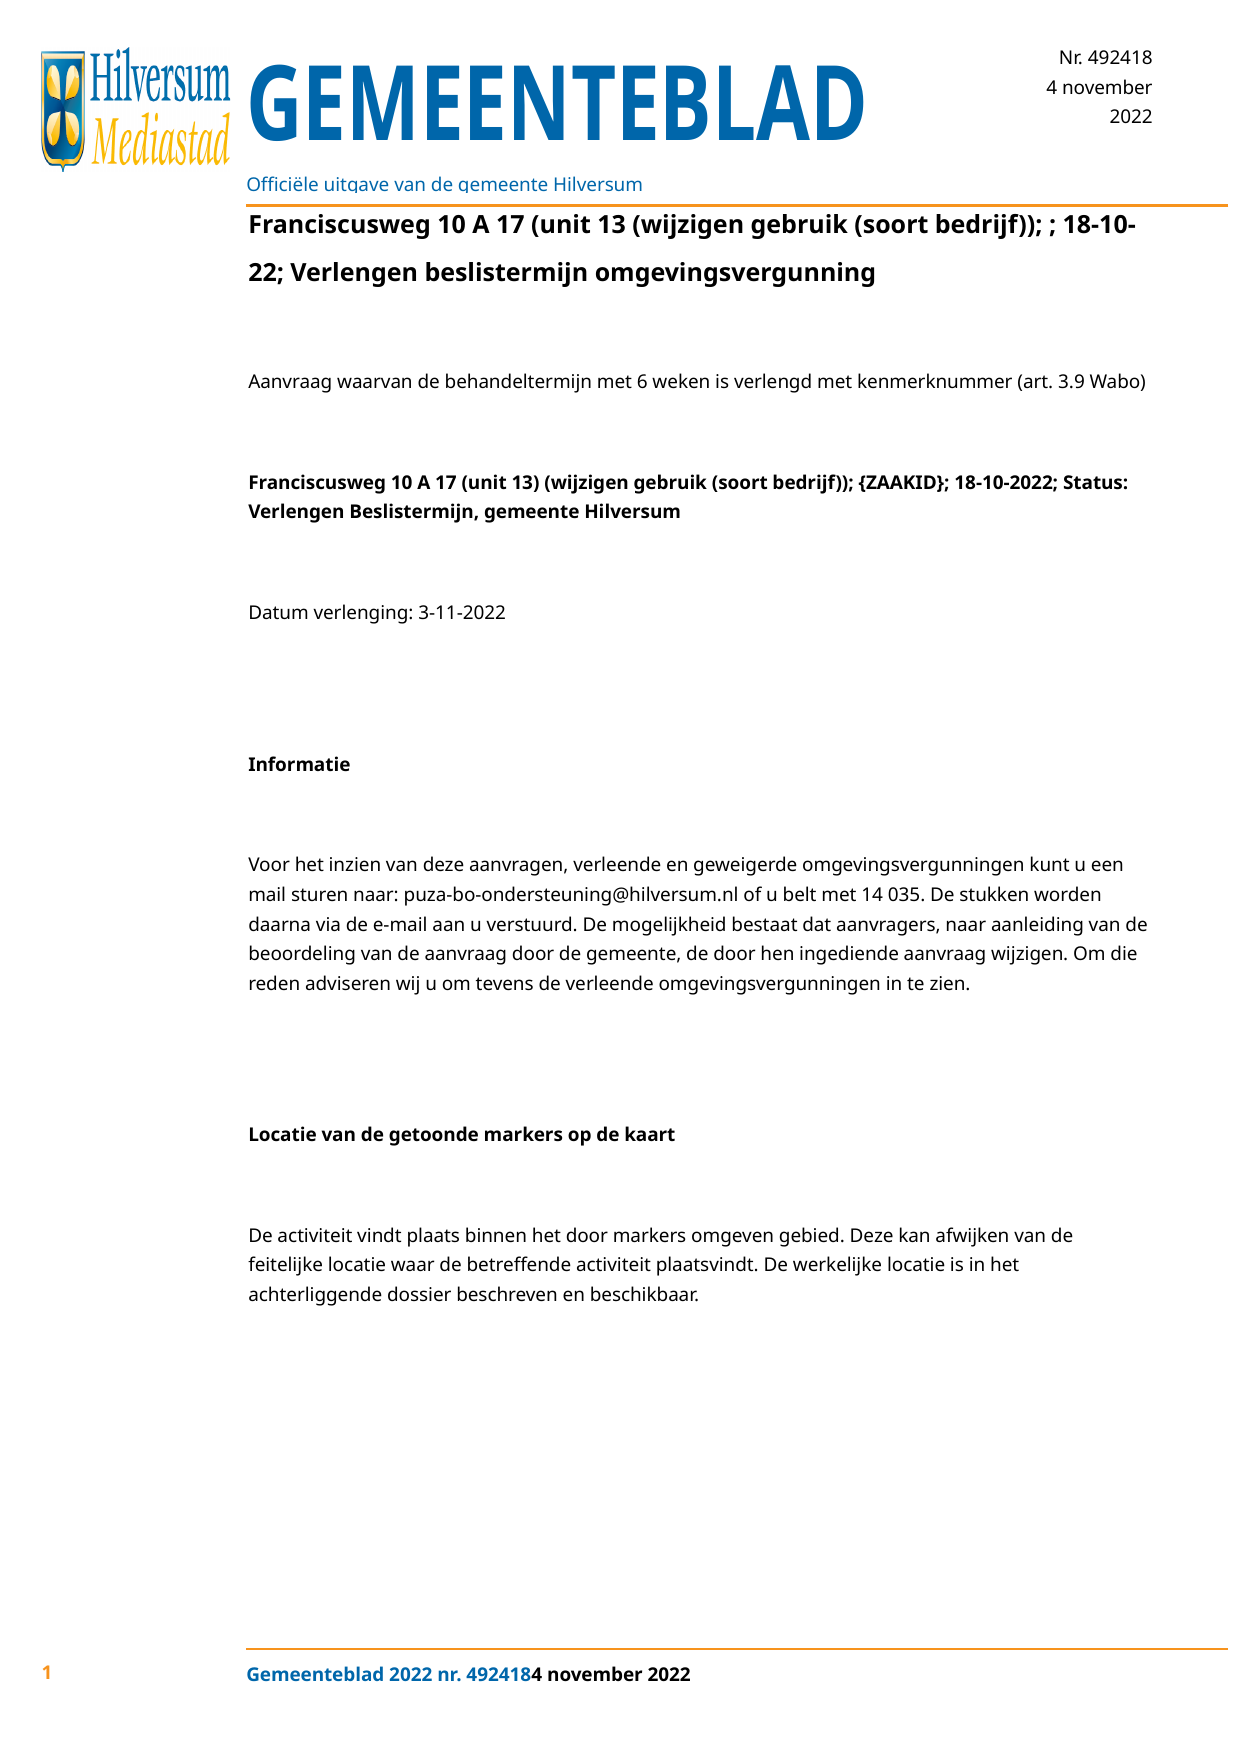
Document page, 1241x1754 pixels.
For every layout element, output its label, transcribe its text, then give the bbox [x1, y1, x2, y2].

text Aanvraag waarvan de behandeltermijn met 6 weken is verlengd met kenmerknummer (art. 3.9 Wabo) [248, 368, 1152, 394]
text Voor het inzien van deze aanvragen, verleende en geweigerde omgevingsvergunningen kunt u een mail sturen naar: puza-bo-ondersteuning@hilversum.nl of u belt met 14 035. De stukken worden daarna via de e-mail aan u verstuurd. De mogelijkheid bestaat dat aanvragers, naar aanleiding van de beoordeling van de aanvraag door de gemeente, de door hen ingediende aanvraag wijzigen. Om die reden adviseren wij u om tevens de verleende omgevingsvergunningen in te zien. [248, 852, 1152, 996]
text Franciscusweg 10 A 17 (unit 13 (wijzigen gebruik (soort bedrijf)); ; 18-10-22; Verlengen beslistermijn omgevingsvergunning [248, 207, 1152, 288]
text Informatie [248, 751, 1152, 777]
text Franciscusweg 10 A 17 (unit 13) (wijzigen gebruik (soort bedrijf)); {ZAAKID}; 18-10-2022; Status: Verlengen Beslistermijn, gemeente Hilversum [248, 469, 1152, 524]
text De activiteit vindt plaats binnen het door markers omgeven gebied. Deze kan afwijken van de feitelijke locatie waar de betreffende activiteit plaatsvindt. De werkelijke locatie is in het achterliggende dossier beschreven en beschikbaar. [248, 1222, 1152, 1307]
text Datum verlenging: 3-11-2022 [248, 599, 1152, 625]
picture [41, 47, 231, 172]
text Locatie van de getoonde markers op de kaart [248, 1121, 1152, 1147]
